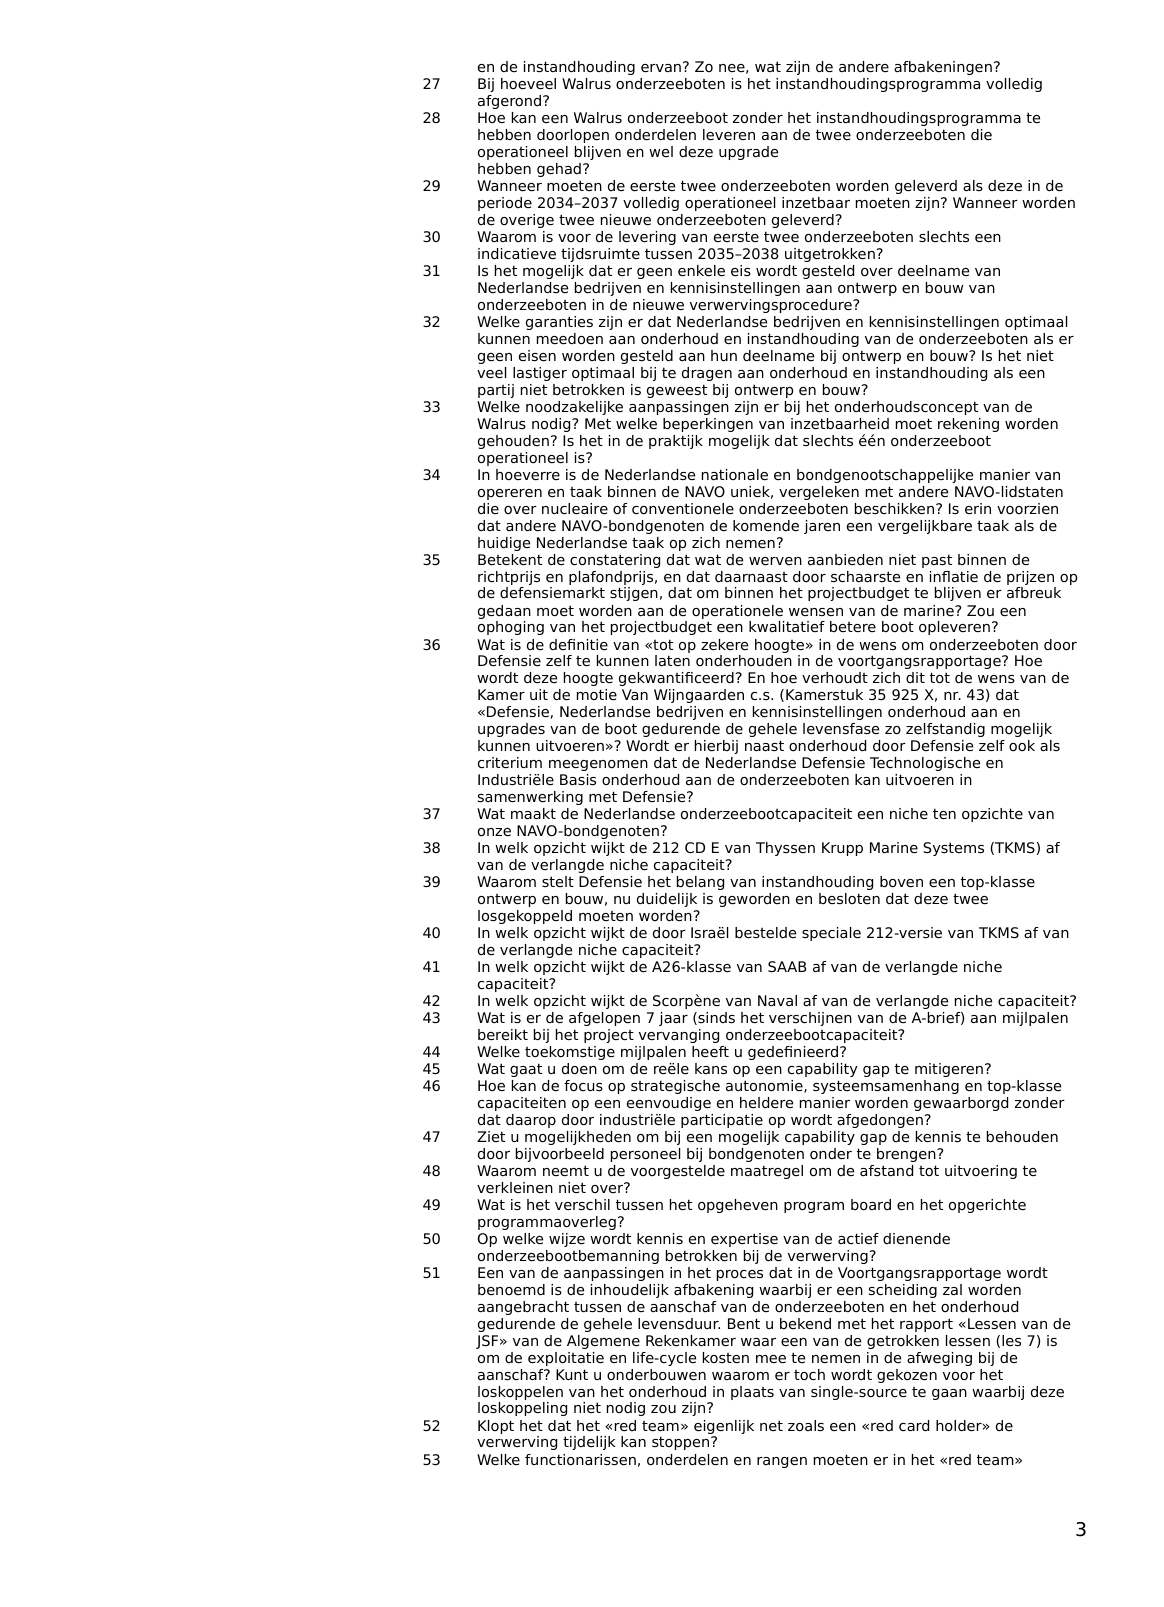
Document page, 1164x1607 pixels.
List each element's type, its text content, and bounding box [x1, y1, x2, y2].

table_cell Ziet u mogelijkheden om bij een mogelijk capability gap de kennis te behouden door bijvoorbeeld personeel bij bondgenoten onder te brengen? [471, 1129, 1087, 1163]
table_cell Hoe kan een Walrus onderzeeboot zonder het instandhoudingsprogramma te hebben doorlopen onderdelen leveren aan de twee onderzeeboten die operationeel blijven en wel deze upgrade hebben gehad? [471, 110, 1087, 178]
table_cell Wanneer moeten de eerste twee onderzeeboten worden geleverd als deze in de periode 2034–2037 volledig operationeel inzetbaar moeten zijn? Wanneer worden de overige twee nieuwe onderzeeboten geleverd? [471, 178, 1087, 229]
table_cell 33 [422, 399, 471, 467]
table_cell 49 [422, 1197, 471, 1231]
table_cell Op welke wijze wordt kennis en expertise van de actief dienende onderzeebootbemanning betrokken bij de verwerving? [471, 1231, 1087, 1264]
table_cell 36 [422, 636, 471, 806]
table_cell Klopt het dat het «red team» eigenlijk net zoals een «red card holder» de verwerving tijdelijk kan stoppen? [471, 1418, 1087, 1451]
table_cell 42 [422, 993, 471, 1010]
table_cell 34 [422, 467, 471, 551]
table_cell 41 [422, 959, 471, 993]
table_cell In hoeverre is de Nederlandse nationale en bondgenootschappelijke manier van opereren en taak binnen de NAVO uniek, vergeleken met andere NAVO-lidstaten die over nucleaire of conventionele onderzeeboten beschikken? Is erin voorzien dat andere NAVO-bondgenoten de komende jaren een vergelijkbare taak als de huidige Nederlandse taak op zich nemen? [471, 467, 1087, 551]
table_cell 35 [422, 551, 471, 636]
table_cell 29 [422, 178, 471, 229]
table_cell 45 [422, 1061, 471, 1078]
table_cell Welke garanties zijn er dat Nederlandse bedrijven en kennisinstellingen optimaal kunnen meedoen aan onderhoud en instandhouding van de onderzeeboten als er geen eisen worden gesteld aan hun deelname bij ontwerp en bouw? Is het niet veel lastiger optimaal bij te dragen aan onderhoud en instandhouding als een partij niet betrokken is geweest bij ontwerp en bouw? [471, 314, 1087, 399]
table_cell en de instandhouding ervan? Zo nee, wat zijn de andere afbakeningen? [471, 59, 1087, 76]
table_cell [422, 59, 471, 76]
table_cell 43 [422, 1010, 471, 1044]
table_cell In welk opzicht wijkt de 212 CD E van Thyssen Krupp Marine Systems (TKMS) af van de verlangde niche capaciteit? [471, 840, 1087, 874]
table_cell Wat is het verschil tussen het opgeheven program board en het opgerichte programmaoverleg? [471, 1197, 1087, 1231]
table_cell 51 [422, 1265, 471, 1417]
table_cell Waarom is voor de levering van eerste twee onderzeeboten slechts een indicatieve tijdsruimte tussen 2035–2038 uitgetrokken? [471, 229, 1087, 263]
table_cell 44 [422, 1044, 471, 1061]
table_cell Wat is de definitie van «tot op zekere hoogte» in de wens om onderzeeboten door Defensie zelf te kunnen laten onderhouden in de voortgangsrapportage? Hoe wordt deze hoogte gekwantificeerd? En hoe verhoudt zich dit tot de wens van de Kamer uit de motie Van Wijngaarden c.s. (Kamerstuk 35 925 X, nr. 43) dat «Defensie, Nederlandse bedrijven en kennisinstellingen onderhoud aan en upgrades van de boot gedurende de gehele levensfase zo zelfstandig mogelijk kunnen uitvoeren»? Wordt er hierbij naast onderhoud door Defensie zelf ook als criterium meegenomen dat de Nederlandse Defensie Technologische en Industriële Basis onderhoud aan de onderzeeboten kan uitvoeren in samenwerking met Defensie? [471, 636, 1087, 806]
table_cell 40 [422, 925, 471, 959]
table_cell Is het mogelijk dat er geen enkele eis wordt gesteld over deelname van Nederlandse bedrijven en kennisinstellingen aan ontwerp en bouw van onderzeeboten in de nieuwe verwervingsprocedure? [471, 263, 1087, 314]
table_cell Wat maakt de Nederlandse onderzeebootcapaciteit een niche ten opzichte van onze NAVO-bondgenoten? [471, 806, 1087, 840]
table_cell Wat is er de afgelopen 7 jaar (sinds het verschijnen van de A-brief) aan mijlpalen bereikt bij het project vervanging onderzeebootcapaciteit? [471, 1010, 1087, 1044]
table_cell Welke toekomstige mijlpalen heeft u gedefinieerd? [471, 1044, 1087, 1061]
table_cell Hoe kan de focus op strategische autonomie, systeemsamenhang en top-klasse capaciteiten op een eenvoudige en heldere manier worden gewaarborgd zonder dat daarop door industriële participatie op wordt afgedongen? [471, 1078, 1087, 1129]
table_cell 50 [422, 1231, 471, 1264]
table_cell 46 [422, 1078, 471, 1129]
table_cell 38 [422, 840, 471, 874]
table_cell 39 [422, 874, 471, 925]
table_cell Waarom neemt u de voorgestelde maatregel om de afstand tot uitvoering te verkleinen niet over? [471, 1163, 1087, 1197]
table_cell Waarom stelt Defensie het belang van instandhouding boven een top-klasse ontwerp en bouw, nu duidelijk is geworden en besloten dat deze twee losgekoppeld moeten worden? [471, 874, 1087, 925]
table_cell Welke noodzakelijke aanpassingen zijn er bij het onderhoudsconcept van de Walrus nodig? Met welke beperkingen van inzetbaarheid moet rekening worden gehouden? Is het in de praktijk mogelijk dat slechts één onderzeeboot operationeel is? [471, 399, 1087, 467]
table_cell Betekent de constatering dat wat de werven aanbieden niet past binnen de richtprijs en plafondprijs, en dat daarnaast door schaarste en inflatie de prijzen op de defensiemarkt stijgen, dat om binnen het projectbudget te blijven er afbreuk gedaan moet worden aan de operationele wensen van de marine? Zou een ophoging van het projectbudget een kwalitatief betere boot opleveren? [471, 551, 1087, 636]
table_cell 48 [422, 1163, 471, 1197]
table_cell 31 [422, 263, 471, 314]
table_cell In welk opzicht wijkt de A26-klasse van SAAB af van de verlangde niche capaciteit? [471, 959, 1087, 993]
table_cell Wat gaat u doen om de reële kans op een capability gap te mitigeren? [471, 1061, 1087, 1078]
table_cell Welke functionarissen, onderdelen en rangen moeten er in het «red team» [471, 1451, 1087, 1468]
table_cell 30 [422, 229, 471, 263]
table_cell 37 [422, 806, 471, 840]
table_cell 32 [422, 314, 471, 399]
table_cell In welk opzicht wijkt de door Israël bestelde speciale 212-versie van TKMS af van de verlangde niche capaciteit? [471, 925, 1087, 959]
table_cell 27 [422, 76, 471, 110]
table_cell 53 [422, 1451, 471, 1468]
table_cell 47 [422, 1129, 471, 1163]
table_cell 28 [422, 110, 471, 178]
table_cell 52 [422, 1418, 471, 1451]
table_cell Bij hoeveel Walrus onderzeeboten is het instandhoudingsprogramma volledig afgerond? [471, 76, 1087, 110]
table_cell In welk opzicht wijkt de Scorpène van Naval af van de verlangde niche capaciteit? [471, 993, 1087, 1010]
table_cell Een van de aanpassingen in het proces dat in de Voortgangsrapportage wordt benoemd is de inhoudelijk afbakening waarbij er een scheiding zal worden aangebracht tussen de aanschaf van de onderzeeboten en het onderhoud gedurende de gehele levensduur. Bent u bekend met het rapport «Lessen van de JSF» van de Algemene Rekenkamer waar een van de getrokken lessen (les 7) is om de exploitatie en life-cycle kosten mee te nemen in de afweging bij de aanschaf? Kunt u onderbouwen waarom er toch wordt gekozen voor het loskoppelen van het onderhoud in plaats van single-source te gaan waarbij deze loskoppeling niet nodig zou zijn? [471, 1265, 1087, 1417]
